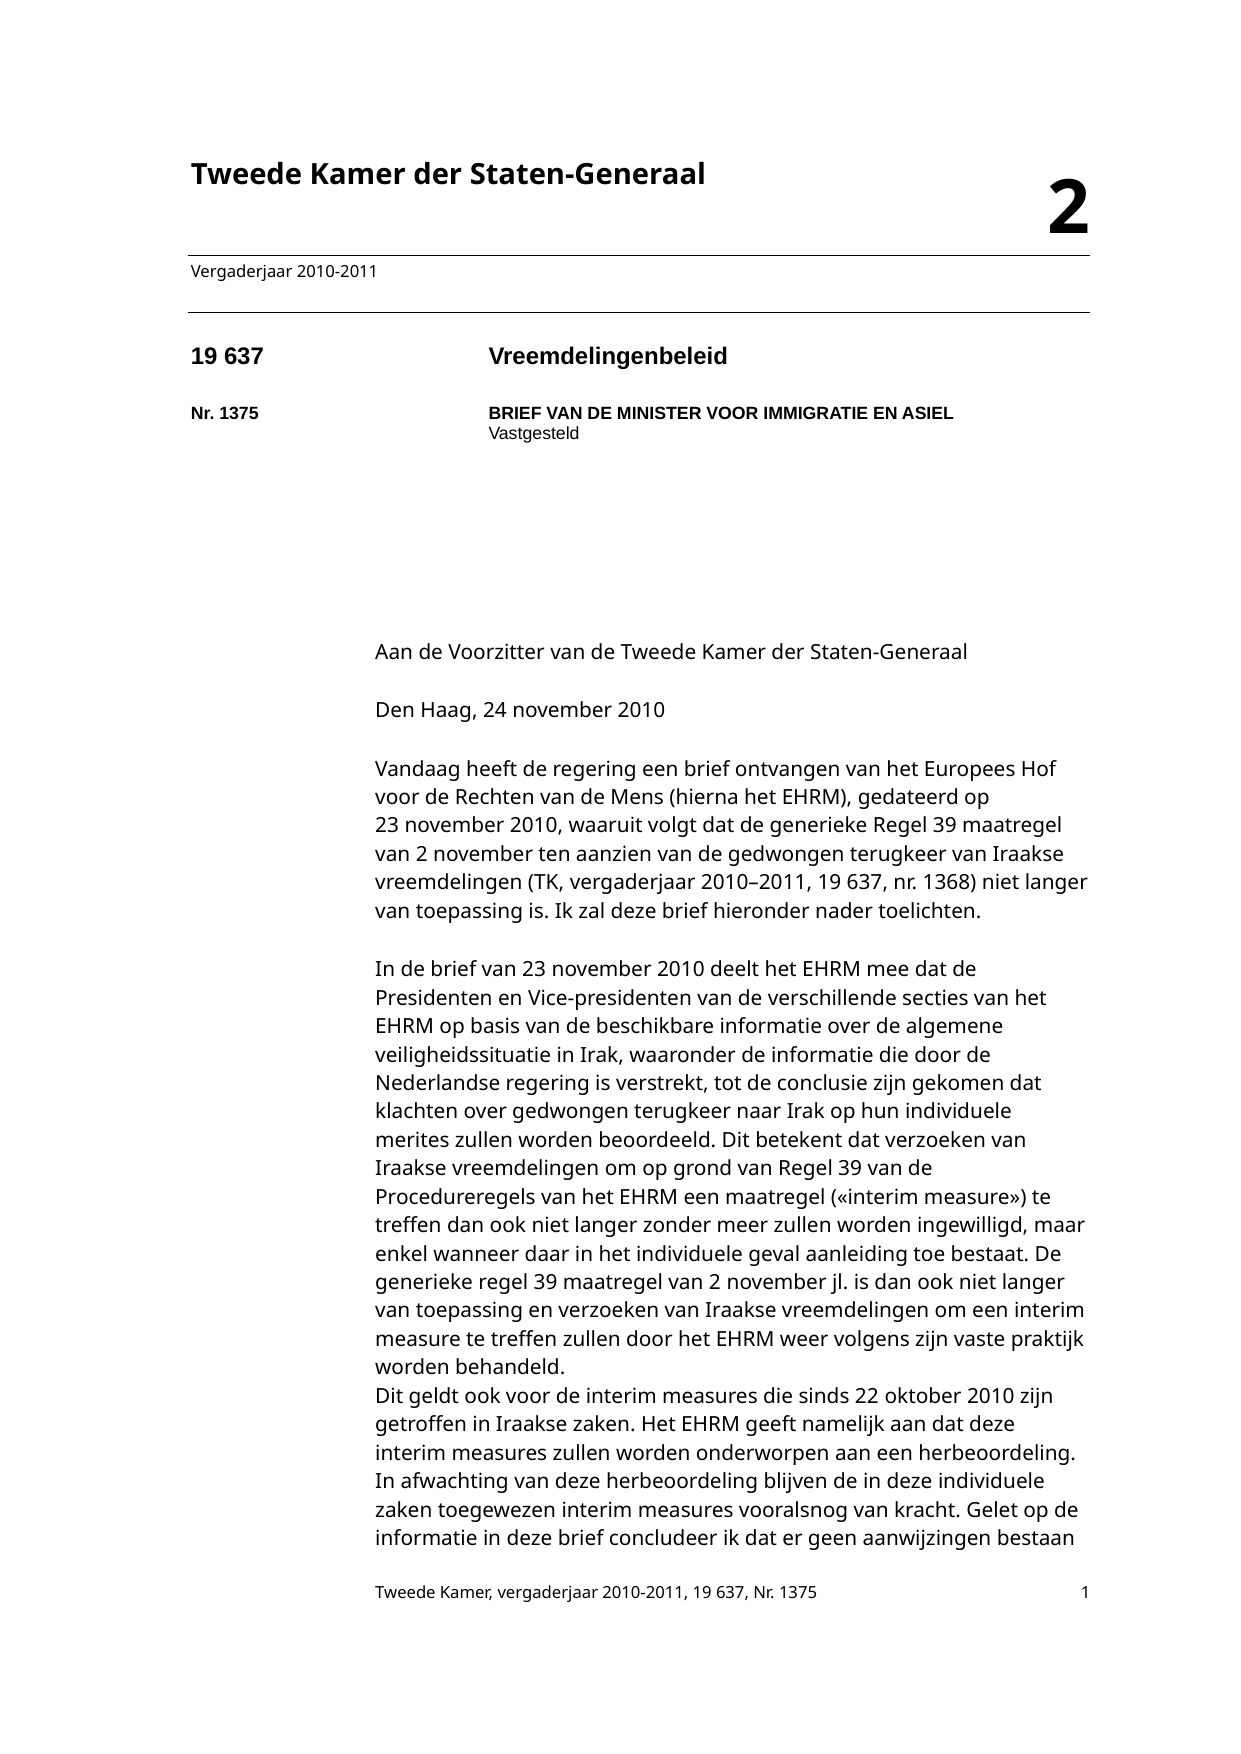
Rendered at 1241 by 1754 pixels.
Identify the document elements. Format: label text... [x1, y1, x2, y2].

text In de brief van 23 november 2010 deelt het EHRM mee dat de Presidenten en Vice-presidenten van de verschillende secties van het EHRM op basis van de beschikbare informatie over de algemene veiligheidssituatie in Irak, waaronder de informatie die door de Nederlandse regering is verstrekt, tot de conclusie zijn gekomen dat klachten over gedwongen terugkeer naar Irak op hun individuele merites zullen worden beoordeeld. Dit betekent dat verzoeken van Iraakse vreemdelingen om op grond van Regel 39 van de Procedureregels van het EHRM een maatregel («interim measure») te treffen dan ook niet langer zonder meer zullen worden ingewilligd, maar enkel wanneer daar in het individuele geval aanleiding toe bestaat. De generieke regel 39 maatregel van 2 november jl. is dan ook niet langer van toepassing en verzoeken van Iraakse vreemdelingen om een interim measure te treffen zullen door het EHRM weer volgens zijn vaste praktijk worden behandeld. [375, 954, 1090, 1381]
table_cell 19 637 [188, 339, 485, 399]
table_cell Vreemdelingenbeleid [485, 339, 1090, 399]
table_cell [188, 313, 485, 339]
table_cell Nr. 1375 [188, 399, 485, 518]
table_cell [485, 313, 1090, 339]
table_header Tweede Kamer der Staten-Generaal [188, 150, 909, 255]
table_cell [485, 256, 1090, 312]
text Dit geldt ook voor de interim measures die sinds 22 oktober 2010 zijn getroffen in Iraakse zaken. Het EHRM geeft namelijk aan dat deze interim measures zullen worden onderworpen aan een herbeoordeling. In afwachting van deze herbeoordeling blijven de in deze individuele zaken toegewezen interim measures vooralsnog van kracht. Gelet op de informatie in deze brief concludeer ik dat er geen aanwijzingen bestaan [375, 1381, 1090, 1552]
table_cell BRIEF VAN DE MINISTER VOOR IMMIGRATIE EN ASIEL Vastgesteld [485, 399, 1090, 518]
text Vandaag heeft de regering een brief ontvangen van het Europees Hof voor de Rechten van de Mens (hierna het EHRM), gedateerd op 23 november 2010, waaruit volgt dat de generieke Regel 39 maatregel van 2 november ten aanzien van de gedwongen terugkeer van Iraakse vreemdelingen (TK, vergaderjaar 2010–2011, 19 637, nr. 1368) niet langer van toepassing is. Ik zal deze brief hieronder nader toelichten. [375, 754, 1090, 924]
text Den Haag, 24 november 2010 [375, 695, 1090, 724]
table_cell Vergaderjaar 2010-2011 [188, 256, 485, 312]
text Aan de Voorzitter van de Tweede Kamer der Staten-Generaal [375, 637, 1090, 665]
table_header 2 [910, 150, 1090, 255]
